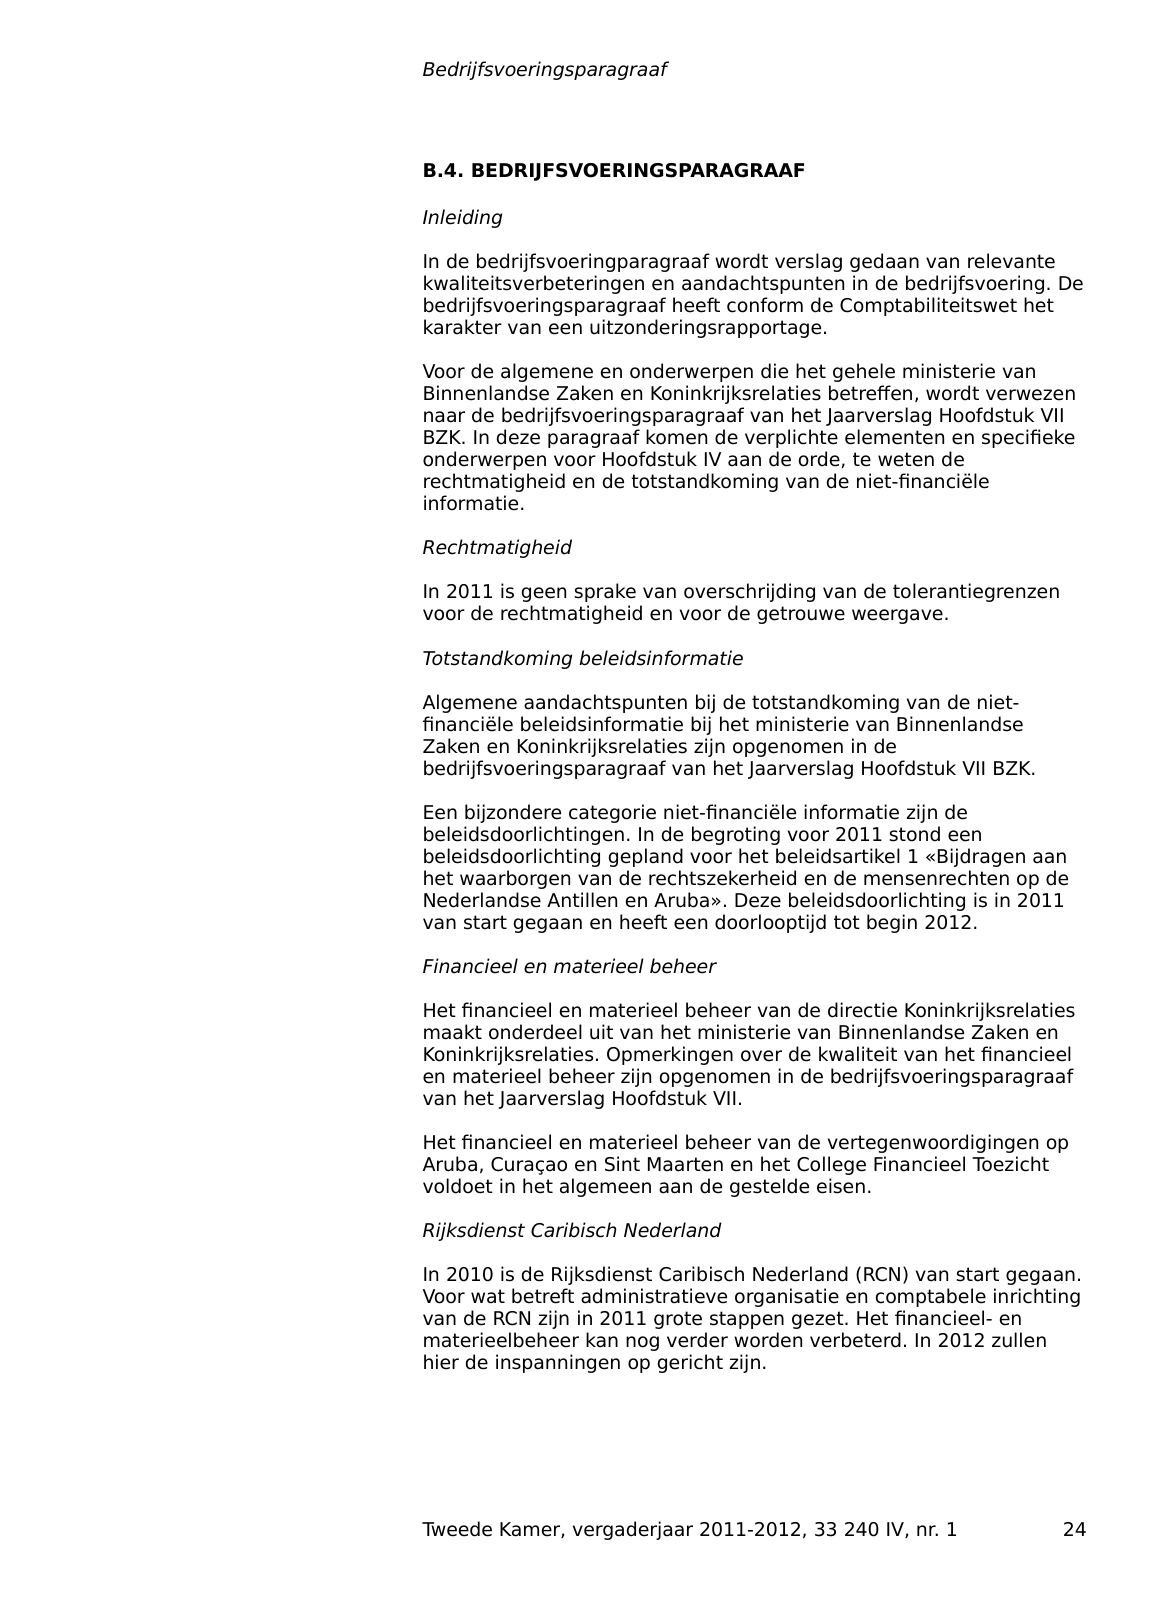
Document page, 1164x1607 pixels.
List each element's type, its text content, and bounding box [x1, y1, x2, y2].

text Een bijzondere categorie niet-financiële informatie zijn de beleidsdoorlichtingen. In de begroting voor 2011 stond een beleidsdoorlichting gepland voor het beleidsartikel 1 «Bijdragen aan het waarborgen van de rechtszekerheid en de mensenrechten op de Nederlandse Antillen en Aruba». Deze beleidsdoorlichting is in 2011 van start gegaan en heeft een doorlooptijd tot begin 2012. [422, 802, 1087, 934]
text In de bedrijfsvoeringparagraaf wordt verslag gedaan van relevante kwaliteitsverbeteringen en aandachtspunten in de bedrijfsvoering. De bedrijfsvoeringsparagraaf heeft conform de Comptabiliteitswet het karakter van een uitzonderingsrapportage. [422, 251, 1087, 339]
text In 2010 is de Rijksdienst Caribisch Nederland (RCN) van start gegaan. Voor wat betreft administratieve organisatie en comptabele inrichting van de RCN zijn in 2011 grote stappen gezet. Het financieel- en materieelbeheer kan nog verder worden verbeterd. In 2012 zullen hier de inspanningen op gericht zijn. [422, 1264, 1087, 1374]
text Algemene aandachtspunten bij de totstandkoming van de niet-financiële beleidsinformatie bij het ministerie van Binnenlandse Zaken en Koninkrijksrelaties zijn opgenomen in de bedrijfsvoeringsparagraaf van het Jaarverslag Hoofdstuk VII BZK. [422, 692, 1087, 779]
subtitle Financieel en materieel beheer [422, 956, 1087, 978]
text In 2011 is geen sprake van overschrijding van de tolerantiegrenzen voor de rechtmatigheid en voor de getrouwe weergave. [422, 581, 1087, 625]
subtitle Inleiding [422, 207, 1087, 229]
subtitle B.4. BEDRIJFSVOERINGSPARAGRAAF [422, 160, 1087, 182]
subtitle Totstandkoming beleidsinformatie [422, 647, 1087, 669]
subtitle Rechtmatigheid [422, 537, 1087, 559]
subtitle Rijksdienst Caribisch Nederland [422, 1220, 1087, 1242]
text Het financieel en materieel beheer van de directie Koninkrijksrelaties maakt onderdeel uit van het ministerie van Binnenlandse Zaken en Koninkrijksrelaties. Opmerkingen over de kwaliteit van het financieel en materieel beheer zijn opgenomen in de bedrijfsvoeringsparagraaf van het Jaarverslag Hoofdstuk VII. [422, 1000, 1087, 1110]
text Het financieel en materieel beheer van de vertegenwoordigingen op Aruba, Curaçao en Sint Maarten en het College Financieel Toezicht voldoet in het algemeen aan de gestelde eisen. [422, 1132, 1087, 1198]
text Voor de algemene en onderwerpen die het gehele ministerie van Binnenlandse Zaken en Koninkrijksrelaties betreffen, wordt verwezen naar de bedrijfsvoeringsparagraaf van het Jaarverslag Hoofdstuk VII BZK. In deze paragraaf komen de verplichte elementen en specifieke onderwerpen voor Hoofdstuk IV aan de orde, te weten de rechtmatigheid en de totstandkoming van de niet-financiële informatie. [422, 361, 1087, 515]
